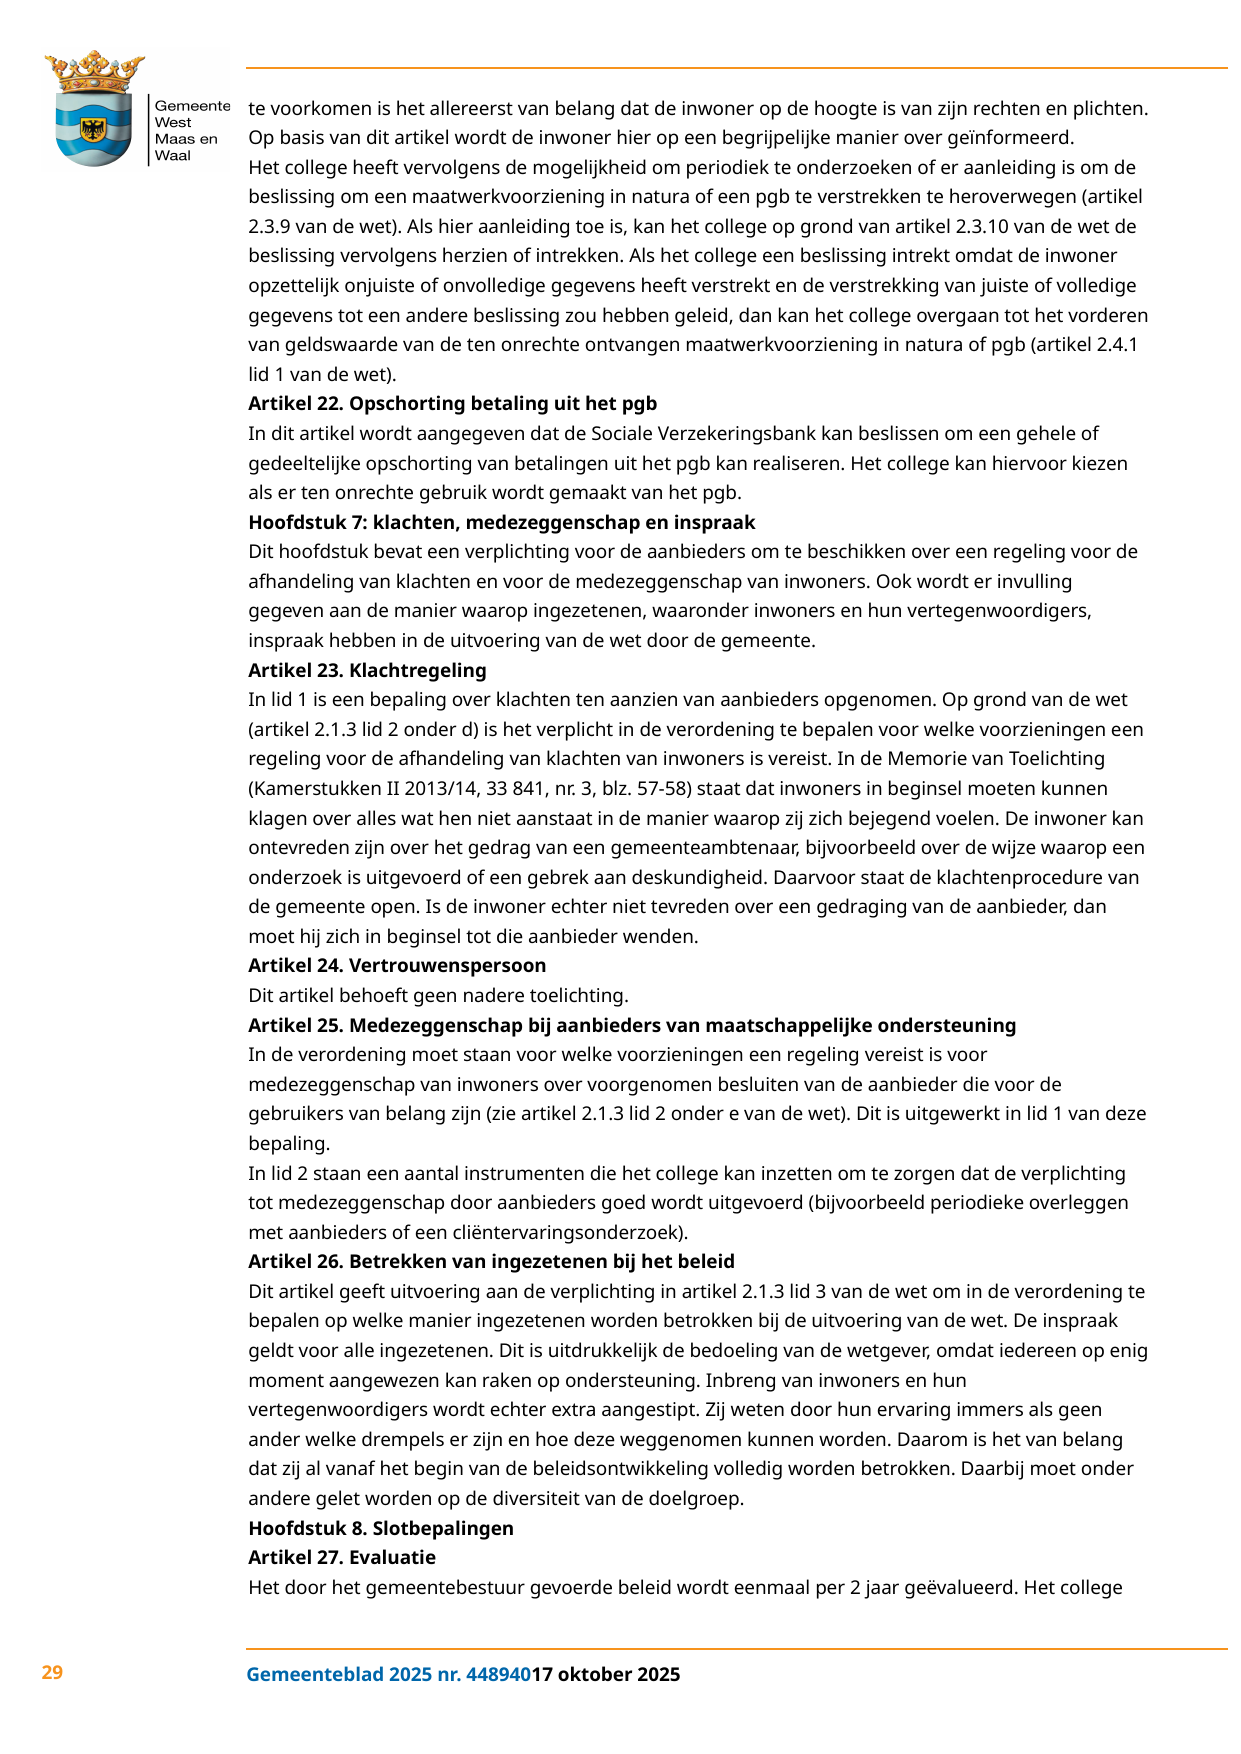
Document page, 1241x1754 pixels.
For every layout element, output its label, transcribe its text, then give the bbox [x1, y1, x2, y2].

picture [41, 47, 231, 172]
text Dit hoofdstuk bevat een verplichting voor de aanbieders om te beschikken over een regeling voor de afhandeling van klachten en voor de medezeggenschap van inwoners. Ook wordt er invulling gegeven aan de manier waarop ingezetenen, waaronder inwoners en hun vertegenwoordigers, inspraak hebben in de uitvoering van de wet door de gemeente. [248, 538, 1152, 653]
text In dit artikel wordt aangegeven dat de Sociale Verzekeringsbank kan beslissen om een gehele of gedeeltelijke opschorting van betalingen uit het pgb kan realiseren. Het college kan hiervoor kiezen als er ten onrechte gebruik wordt gemaakt van het pgb. [248, 420, 1152, 505]
text Artikel 27. Evaluatie [248, 1544, 1152, 1570]
text Artikel 26. Betrekken van ingezetenen bij het beleid [248, 1248, 1152, 1274]
text Hoofdstuk 8. Slotbepalingen [248, 1515, 1152, 1541]
text Artikel 25. Medezeggenschap bij aanbieders van maatschappelijke ondersteuning [248, 1012, 1152, 1038]
text Hoofdstuk 7: klachten, medezeggenschap en inspraak [248, 509, 1152, 535]
text In lid 2 staan een aantal instrumenten die het college kan inzetten om te zorgen dat de verplichting tot medezeggenschap door aanbieders goed wordt uitgevoerd (bijvoorbeeld periodieke overleggen met aanbieders of een cliëntervaringsonderzoek). [248, 1160, 1152, 1245]
text Artikel 24. Vertrouwenspersoon [248, 953, 1152, 978]
text Dit artikel geeft uitvoering aan de verplichting in artikel 2.1.3 lid 3 van de wet om in de verordening te bepalen op welke manier ingezetenen worden betrokken bij de uitvoering van de wet. De inspraak geldt voor alle ingezetenen. Dit is uitdrukkelijk de bedoeling van de wetgever, omdat iedereen op enig moment aangewezen kan raken op ondersteuning. Inbreng van inwoners en hun vertegenwoordigers wordt echter extra aangestipt. Zij weten door hun ervaring immers als geen ander welke drempels er zijn en hoe deze weggenomen kunnen worden. Daarom is het van belang dat zij al vanaf het begin van de beleidsontwikkeling volledig worden betrokken. Daarbij moet onder andere gelet worden op de diversiteit van de doelgroep. [248, 1278, 1152, 1511]
text Het door het gemeentebestuur gevoerde beleid wordt eenmaal per 2 jaar geëvalueerd. Het college [248, 1574, 1152, 1600]
text Dit artikel behoeft geen nadere toelichting. [248, 982, 1152, 1008]
text In lid 1 is een bepaling over klachten ten aanzien van aanbieders opgenomen. Op grond van de wet (artikel 2.1.3 lid 2 onder d) is het verplicht in de verordening te bepalen voor welke voorzieningen een regeling voor de afhandeling van klachten van inwoners is vereist. In de Memorie van Toelichting (Kamerstukken II 2013/14, 33 841, nr. 3, blz. 57-58) staat dat inwoners in beginsel moeten kunnen klagen over alles wat hen niet aanstaat in de manier waarop zij zich bejegend voelen. De inwoner kan ontevreden zijn over het gedrag van een gemeenteambtenaar, bijvoorbeeld over de wijze waarop een onderzoek is uitgevoerd of een gebrek aan deskundigheid. Daarvoor staat de klachtenprocedure van de gemeente open. Is de inwoner echter niet tevreden over een gedraging van de aanbieder, dan moet hij zich in beginsel tot die aanbieder wenden. [248, 686, 1152, 949]
text Artikel 22. Opschorting betaling uit het pgb [248, 391, 1152, 416]
text Het college heeft vervolgens de mogelijkheid om periodiek te onderzoeken of er aanleiding is om de beslissing om een maatwerkvoorziening in natura of een pgb te verstrekken te heroverwegen (artikel 2.3.9 van de wet). Als hier aanleiding toe is, kan het college op grond van artikel 2.3.10 van de wet de beslissing vervolgens herzien of intrekken. Als het college een beslissing intrekt omdat de inwoner opzettelijk onjuiste of onvolledige gegevens heeft verstrekt en de verstrekking van juiste of volledige gegevens tot een andere beslissing zou hebben geleid, dan kan het college overgaan tot het vorderen van geldswaarde van de ten onrechte ontvangen maatwerkvoorziening in natura of pgb (artikel 2.4.1 lid 1 van de wet). [248, 154, 1152, 387]
text te voorkomen is het allereerst van belang dat de inwoner op de hoogte is van zijn rechten en plichten. Op basis van dit artikel wordt de inwoner hier op een begrijpelijke manier over geïnformeerd. [248, 95, 1152, 150]
text In de verordening moet staan voor welke voorzieningen een regeling vereist is voor medezeggenschap van inwoners over voorgenomen besluiten van de aanbieder die voor de gebruikers van belang zijn (zie artikel 2.1.3 lid 2 onder e van de wet). Dit is uitgewerkt in lid 1 van deze bepaling. [248, 1041, 1152, 1156]
text Artikel 23. Klachtregeling [248, 657, 1152, 683]
